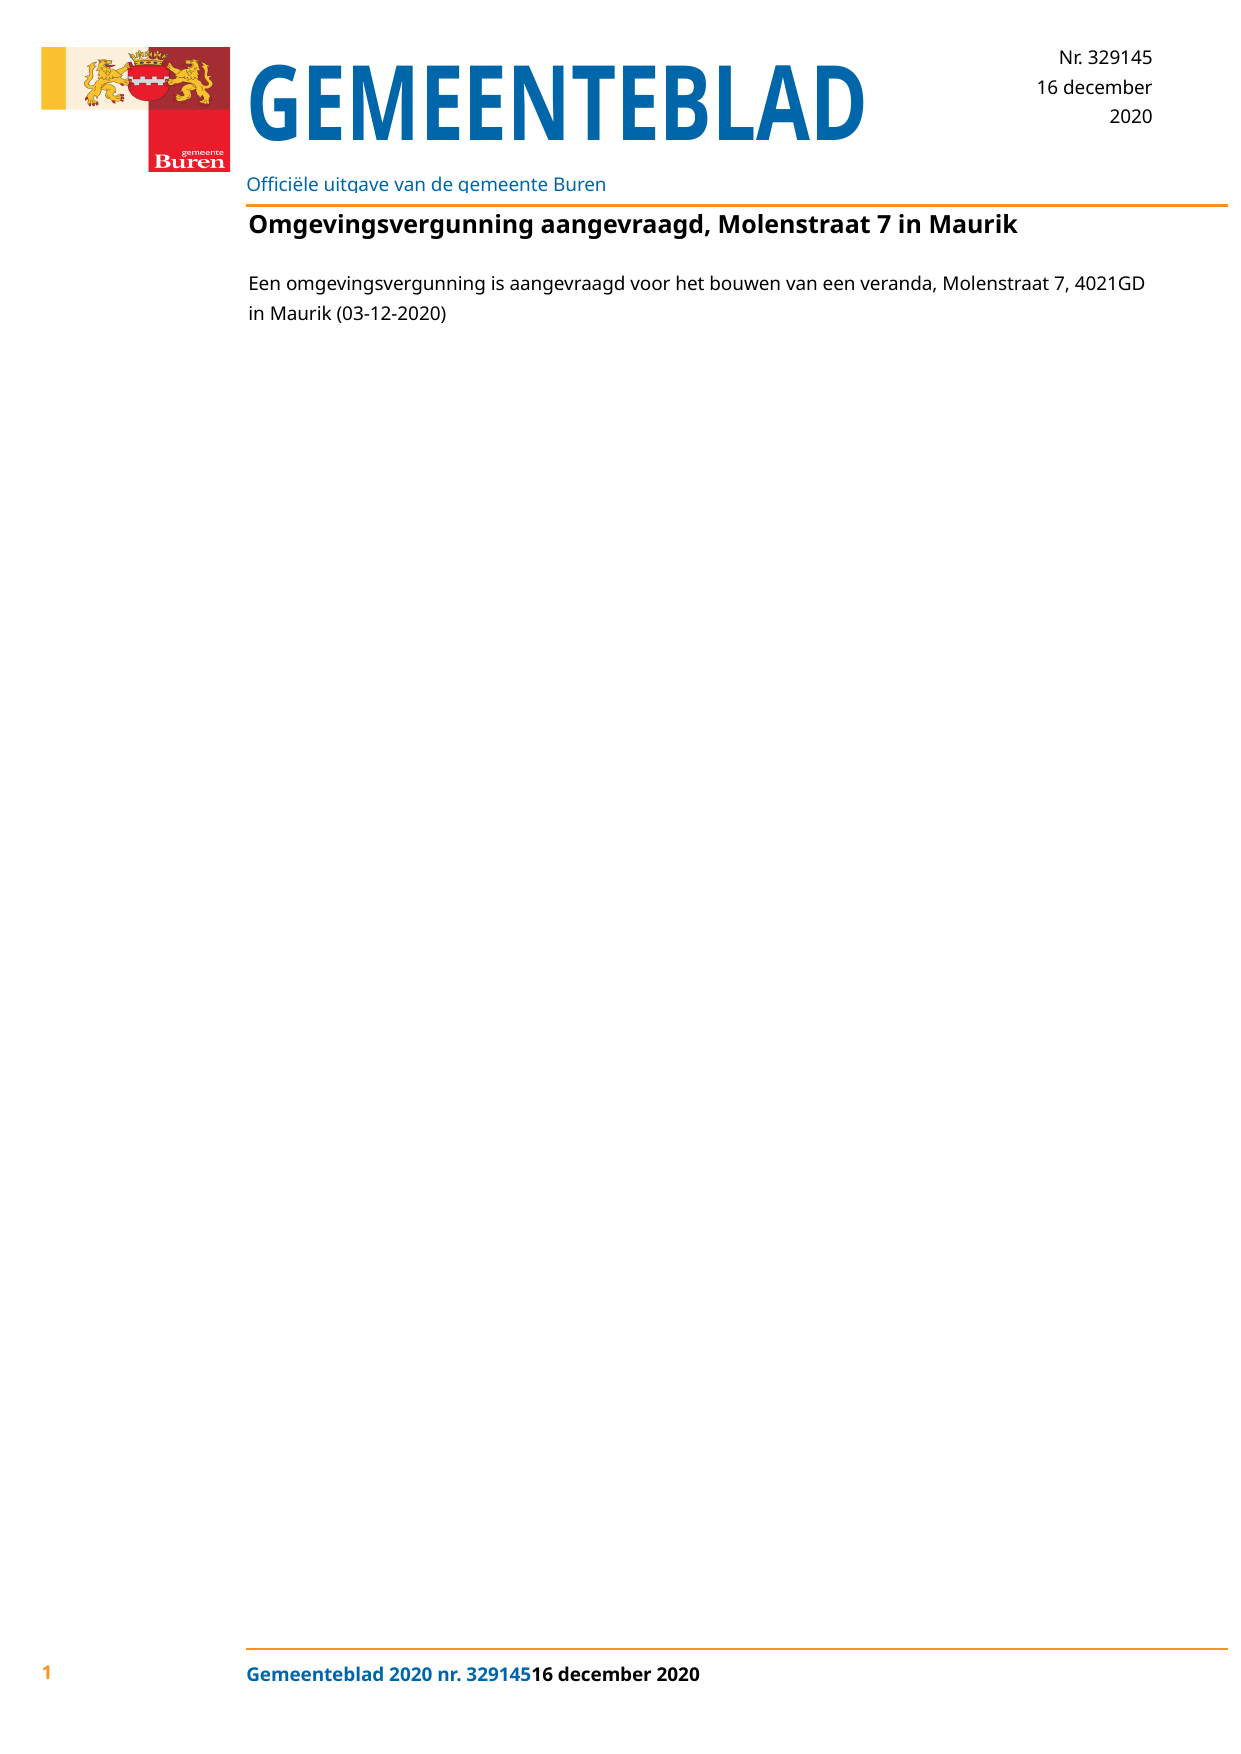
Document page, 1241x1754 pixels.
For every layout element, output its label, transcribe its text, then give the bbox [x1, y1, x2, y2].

text Een omgevingsvergunning is aangevraagd voor het bouwen van een veranda, Molenstraat 7, 4021GD in Maurik (03-12-2020) [248, 270, 1152, 326]
text Omgevingsvergunning aangevraagd, Molenstraat 7 in Maurik [248, 207, 1152, 241]
picture [41, 47, 231, 172]
